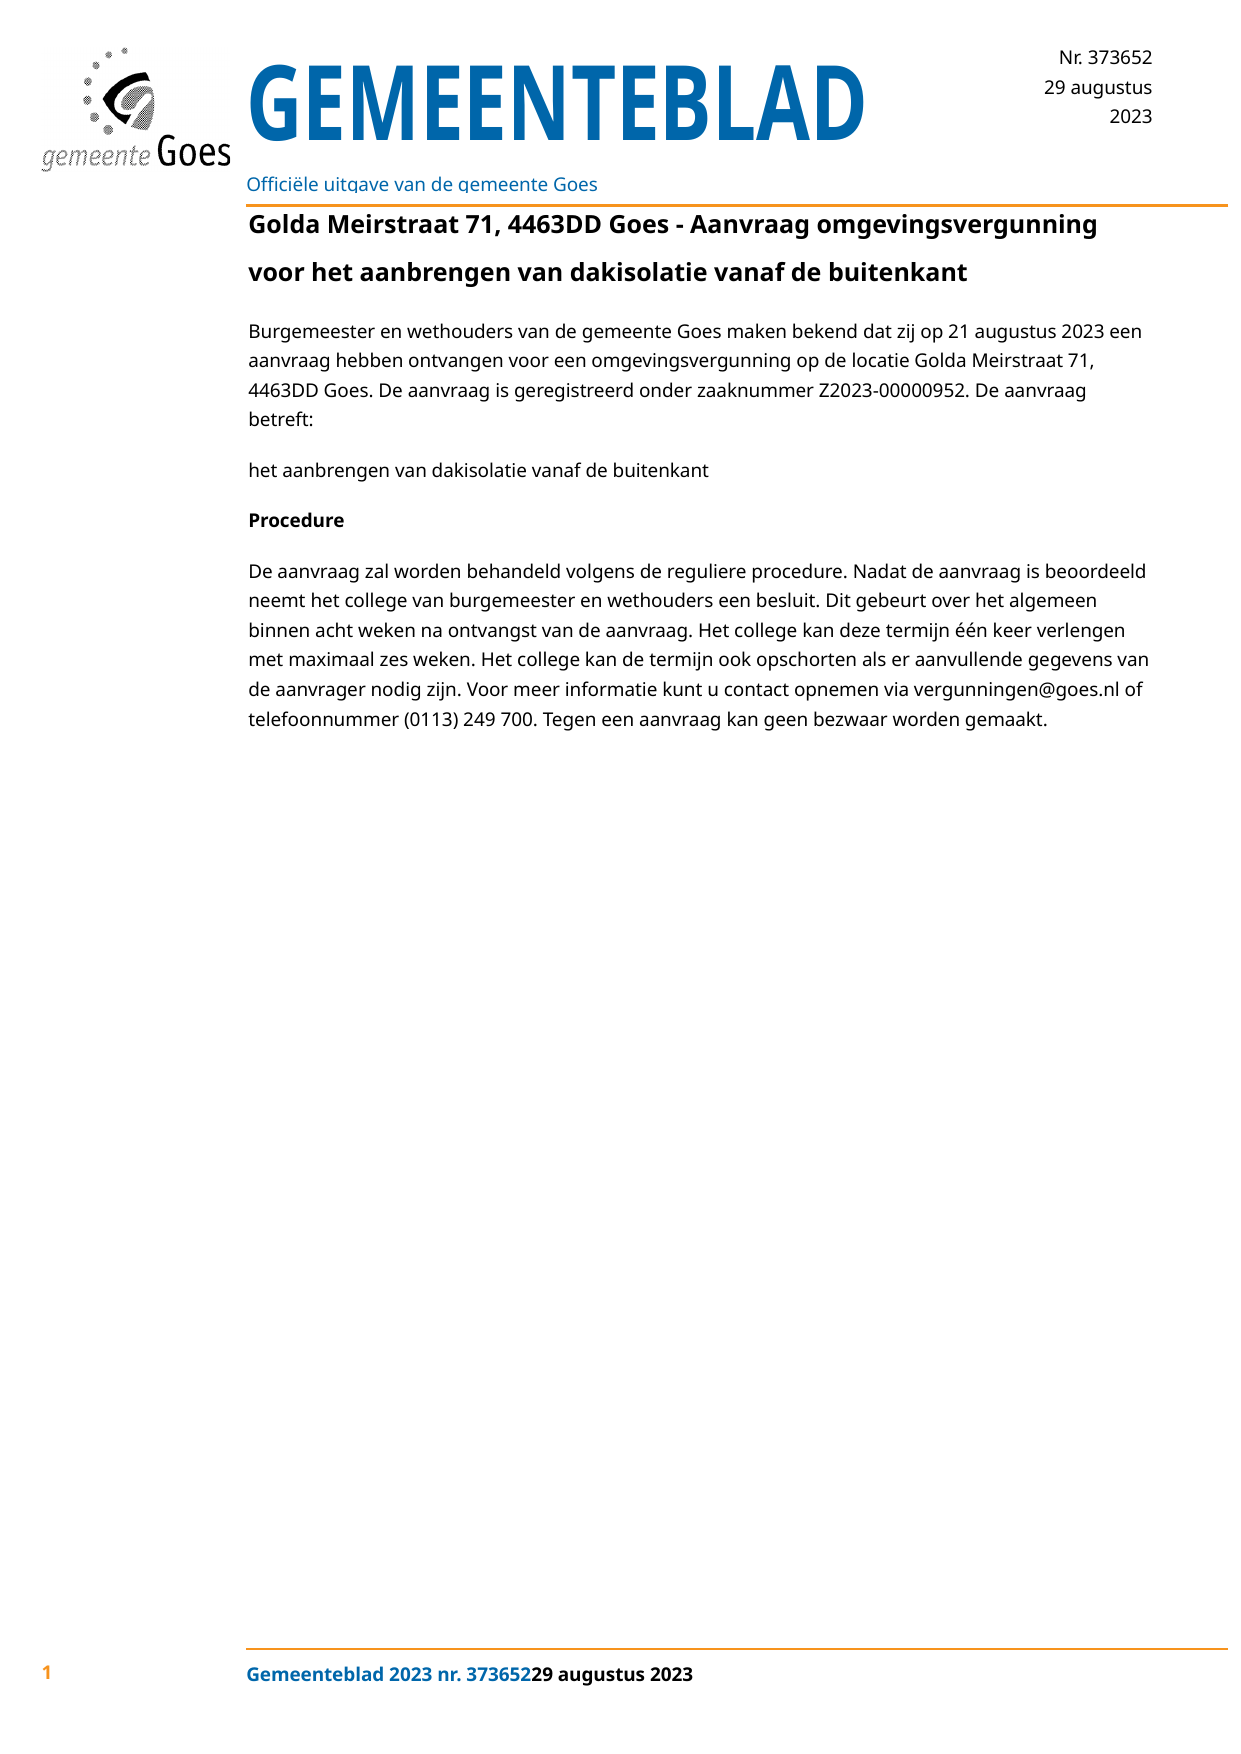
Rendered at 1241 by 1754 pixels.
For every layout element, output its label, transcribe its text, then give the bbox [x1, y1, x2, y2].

text Golda Meirstraat 71, 4463DD Goes - Aanvraag omgevingsvergunning voor het aanbrengen van dakisolatie vanaf de buitenkant [248, 207, 1152, 288]
text Procedure [248, 507, 1152, 533]
picture [41, 47, 231, 172]
text Burgemeester en wethouders van de gemeente Goes maken bekend dat zij op 21 augustus 2023 een aanvraag hebben ontvangen voor een omgevingsvergunning op de locatie Golda Meirstraat 71, 4463DD Goes. De aanvraag is geregistreerd onder zaaknummer Z2023-00000952. De aanvraag betreft: [248, 318, 1152, 432]
text De aanvraag zal worden behandeld volgens de reguliere procedure. Nadat de aanvraag is beoordeeld neemt het college van burgemeester en wethouders een besluit. Dit gebeurt over het algemeen binnen acht weken na ontvangst van de aanvraag. Het college kan deze termijn één keer verlengen met maximaal zes weken. Het college kan de termijn ook opschorten als er aanvullende gegevens van de aanvrager nodig zijn. Voor meer informatie kunt u contact opnemen via vergunningen@goes.nl of telefoonnummer (0113) 249 700. Tegen een aanvraag kan geen bezwaar worden gemaakt. [248, 558, 1152, 732]
text het aanbrengen van dakisolatie vanaf de buitenkant [248, 457, 1152, 483]
